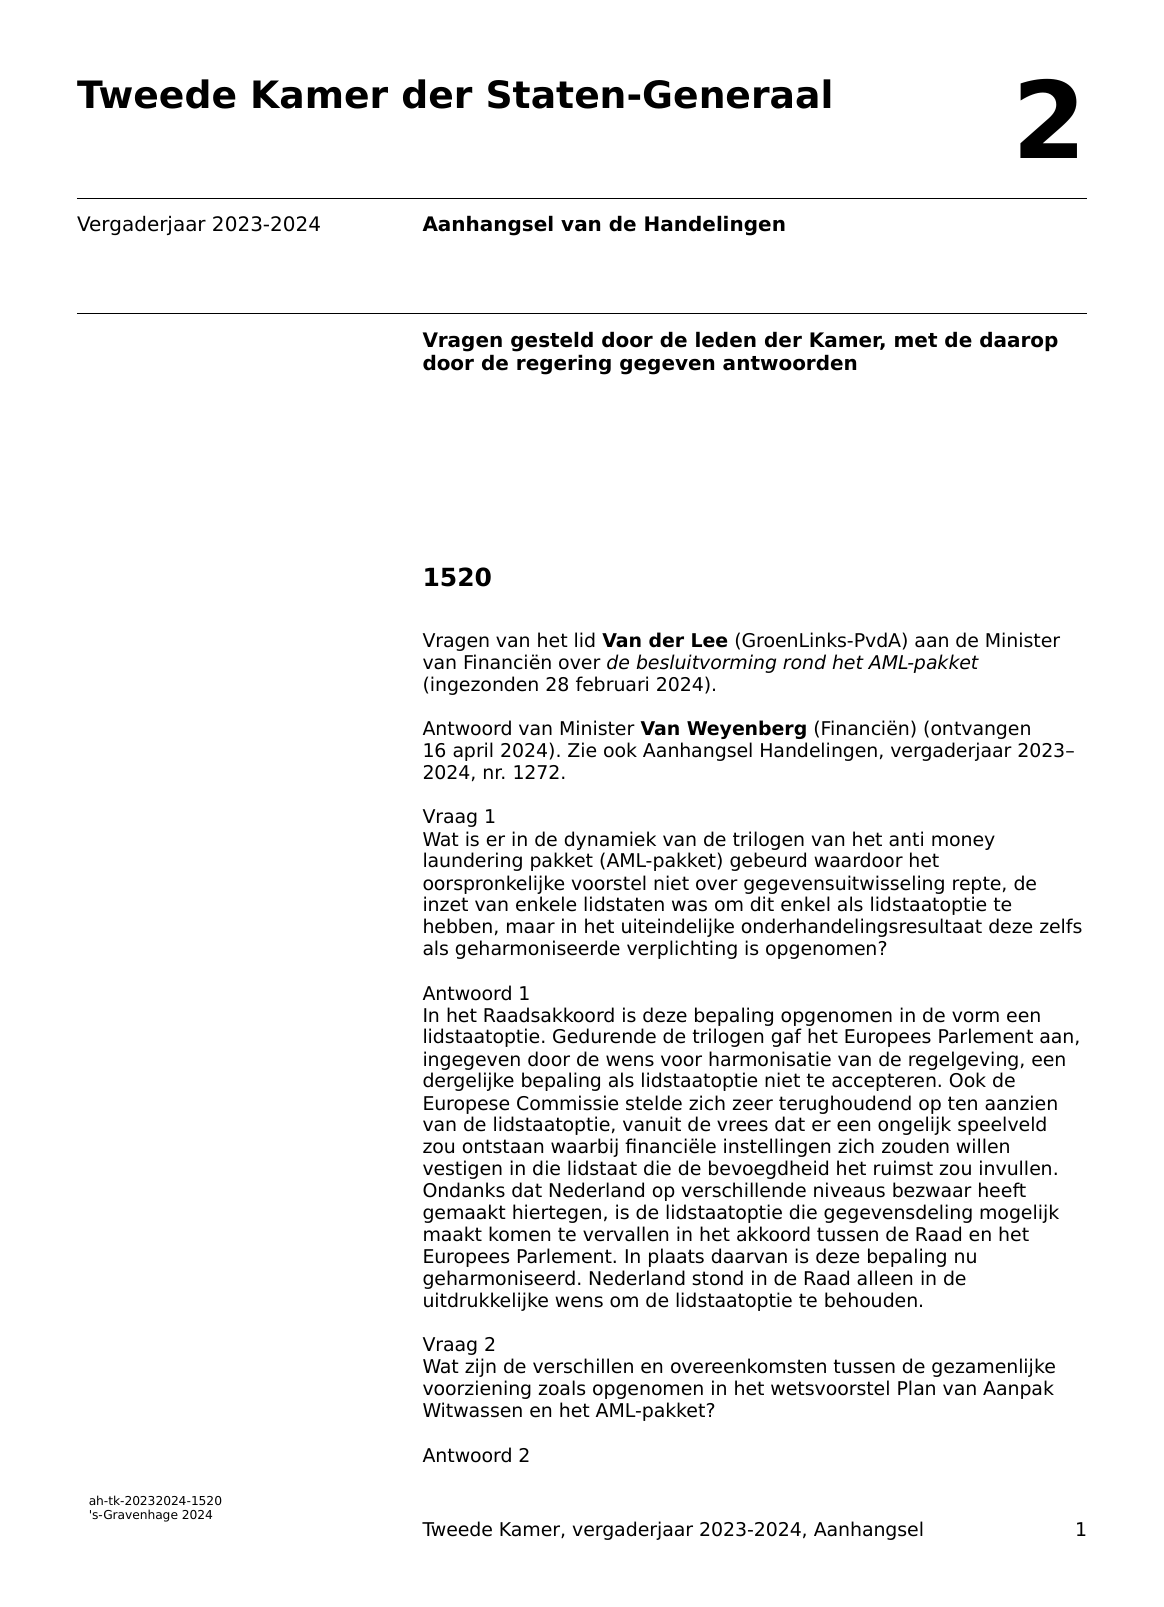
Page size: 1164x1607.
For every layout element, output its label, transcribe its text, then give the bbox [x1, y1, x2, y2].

text 's-Gravenhage 2024 [88, 1508, 323, 1522]
text ah-tk-20232024-1520 [88, 1494, 323, 1508]
table_cell [77, 314, 422, 375]
table_cell Vragen gesteld door de leden der Kamer, met de daarop door de regering gegeven antwoorden [422, 314, 1087, 375]
table_cell Vergaderjaar 2023-2024 [77, 199, 422, 313]
table_header 2 [886, 59, 1087, 198]
text In het Raadsakkoord is deze bepaling opgenomen in de vorm een lidstaatoptie. Gedurende de trilogen gaf het Europees Parlement aan, ingegeven door de wens voor harmonisatie van de regelgeving, een dergelijke bepaling als lidstaatoptie niet te accepteren. Ook de Europese Commissie stelde zich zeer terughoudend op ten aanzien van de lidstaatoptie, vanuit de vrees dat er een ongelijk speelveld zou ontstaan waarbij financiële instellingen zich zouden willen vestigen in die lidstaat die de bevoegdheid het ruimst zou invullen. Ondanks dat Nederland op verschillende niveaus bezwaar heeft gemaakt hiertegen, is de lidstaatoptie die gegevensdeling mogelijk maakt komen te vervallen in het akkoord tussen de Raad en het Europees Parlement. In plaats daarvan is deze bepaling nu geharmoniseerd. Nederland stond in de Raad alleen in de uitdrukkelijke wens om de lidstaatoptie te behouden. [422, 1004, 1087, 1312]
text Vragen van het lid Van der Lee (GroenLinks-PvdA) aan de Minister van Financiën over de besluitvorming rond het AML-pakket (ingezonden 28 februari 2024). [422, 630, 1087, 696]
text Vraag 2 [422, 1334, 1087, 1356]
table_header Tweede Kamer der Staten-Generaal [77, 59, 886, 198]
text Wat is er in de dynamiek van de trilogen van het anti money laundering pakket (AML-pakket) gebeurd waardoor het oorspronkelijke voorstel niet over gegevensuitwisseling repte, de inzet van enkele lidstaten was om dit enkel als lidstaatoptie te hebben, maar in het uiteindelijke onderhandelingsresultaat deze zelfs als geharmoniseerde verplichting is opgenomen? [422, 828, 1087, 960]
text Wat zijn de verschillen en overeenkomsten tussen de gezamenlijke voorziening zoals opgenomen in het wetsvoorstel Plan van Aanpak Witwassen en het AML-pakket? [422, 1356, 1087, 1422]
text Vraag 1 [422, 806, 1087, 828]
text Antwoord van Minister Van Weyenberg (Financiën) (ontvangen 16 april 2024). Zie ook Aanhangsel Handelingen, vergaderjaar 2023–2024, nr. 1272. [422, 718, 1087, 784]
table_cell Aanhangsel van de Handelingen [422, 199, 1087, 313]
text Antwoord 1 [422, 982, 1087, 1004]
text 1520 [422, 563, 1087, 592]
text Antwoord 2 [422, 1444, 1087, 1466]
